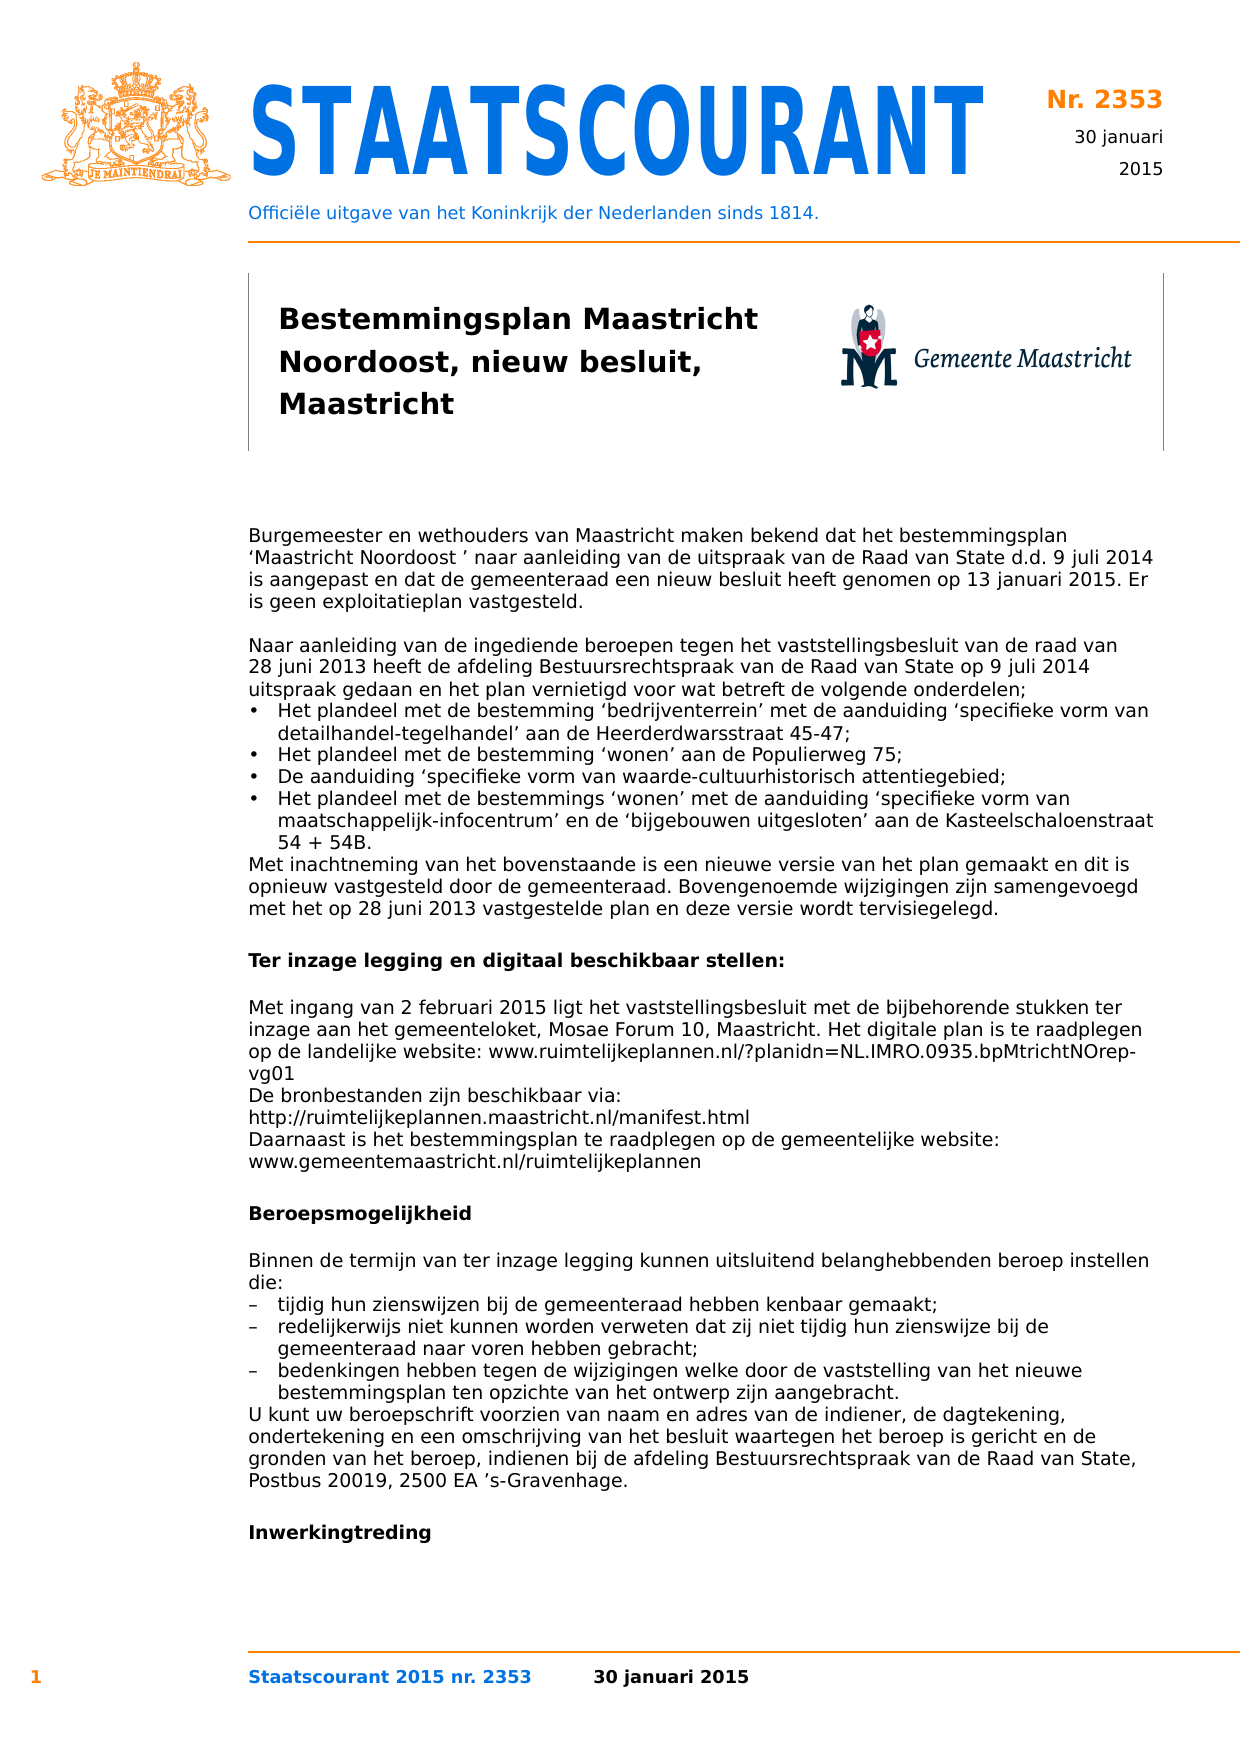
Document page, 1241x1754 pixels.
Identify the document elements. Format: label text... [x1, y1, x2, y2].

picture [838, 302, 1134, 391]
text Met inachtneming van het bovenstaande is een nieuwe versie van het plan gemaakt en dit is opnieuw vastgesteld door de gemeenteraad. Bovengenoemde wijzigingen zijn samengevoegd met het op 28 juni 2013 vastgestelde plan en deze versie wordt tervisiegelegd. [248, 854, 1163, 920]
text • Het plandeel met de bestemming ‘wonen’ aan de Populierweg 75; [248, 744, 1163, 766]
subtitle Inwerkingtreding [248, 1522, 1163, 1544]
text – bedenkingen hebben tegen de wijzigingen welke door de vaststelling van het nieuwe bestemmingsplan ten opzichte van het ontwerp zijn aangebracht. [248, 1360, 1163, 1404]
picture [41, 62, 231, 186]
text • Het plandeel met de bestemmings ‘wonen’ met de aanduiding ‘specifieke vorm van maatschappelijk-infocentrum’ en de ‘bijgebouwen uitgesloten’ aan de Kasteelschaloenstraat 54 + 54B. [248, 788, 1163, 854]
table_cell Officiële uitgave van het Koninkrijk der Nederlanden sinds 1814. [248, 203, 1240, 241]
text • De aanduiding ‘specifieke vorm van waarde-cultuurhistorisch attentiegebied; [248, 766, 1163, 788]
text • Het plandeel met de bestemming ‘bedrijventerrein’ met de aanduiding ‘specifieke vorm van detailhandel-tegelhandel’ aan de Heerderdwarsstraat 45-47; [248, 700, 1163, 744]
table_cell 30 januari [998, 121, 1240, 153]
table_header Nr. 2353 [998, 62, 1240, 121]
text Daarnaast is het bestemmingsplan te raadplegen op de gemeentelijke website: [248, 1129, 1163, 1151]
table_header [25, 62, 248, 241]
text De bronbestanden zijn beschikbaar via: [248, 1085, 1163, 1107]
text – redelijkerwijs niet kunnen worden verweten dat zij niet tijdig hun zienswijze bij de gemeenteraad naar voren hebben gebracht; [248, 1316, 1163, 1360]
text Burgemeester en wethouders van Maastricht maken bekend dat het bestemmingsplan ‘Maastricht Noordoost ’ naar aanleiding van de uitspraak van de Raad van State d.d. 9 juli 2014 is aangepast en dat de gemeenteraad een nieuw besluit heeft genomen op 13 januari 2015. Er is geen exploitatieplan vastgesteld. [248, 525, 1163, 613]
subtitle Beroepsmogelijkheid [248, 1203, 1163, 1225]
text U kunt uw beroepschrift voorzien van naam en adres van de indiener, de dagtekening, ondertekening en een omschrijving van het besluit waartegen het beroep is gericht en de gronden van het beroep, indienen bij de afdeling Bestuursrechtspraak van de Raad van State, Postbus 20019, 2500 EA ’s-Gravenhage. [248, 1404, 1163, 1492]
table_cell 2015 [998, 153, 1240, 203]
text www.gemeentemaastricht.nl/ruimtelijkeplannen [248, 1151, 1163, 1173]
subtitle Ter inzage legging en digitaal beschikbaar stellen: [248, 950, 1163, 972]
text – tijdig hun zienswijzen bij de gemeenteraad hebben kenbaar gemaakt; [248, 1294, 1163, 1316]
text Naar aanleiding van de ingediende beroepen tegen het vaststellingsbesluit van de raad van 28 juni 2013 heeft de afdeling Bestuursrechtspraak van de Raad van State op 9 juli 2014 uitspraak gedaan en het plan vernietigd voor wat betreft de volgende onderdelen; [248, 634, 1163, 700]
text Met ingang van 2 februari 2015 ligt het vaststellingsbesluit met de bijbehorende stukken ter inzage aan het gemeenteloket, Mosae Forum 10, Maastricht. Het digitale plan is te raadplegen op de landelijke website: www.ruimtelijkeplannen.nl/?planidn=NL.IMRO.0935.bpMtrichtNOrep-vg01 [248, 997, 1163, 1085]
subtitle Bestemmingsplan Maastricht Noordoost, nieuw besluit, Maastricht [249, 273, 1163, 451]
table_header STAATSCOURANT [248, 62, 998, 203]
text http://ruimtelijkeplannen.maastricht.nl/manifest.html [248, 1107, 1163, 1129]
text Binnen de termijn van ter inzage legging kunnen uitsluitend belanghebbenden beroep instellen die: [248, 1250, 1163, 1294]
